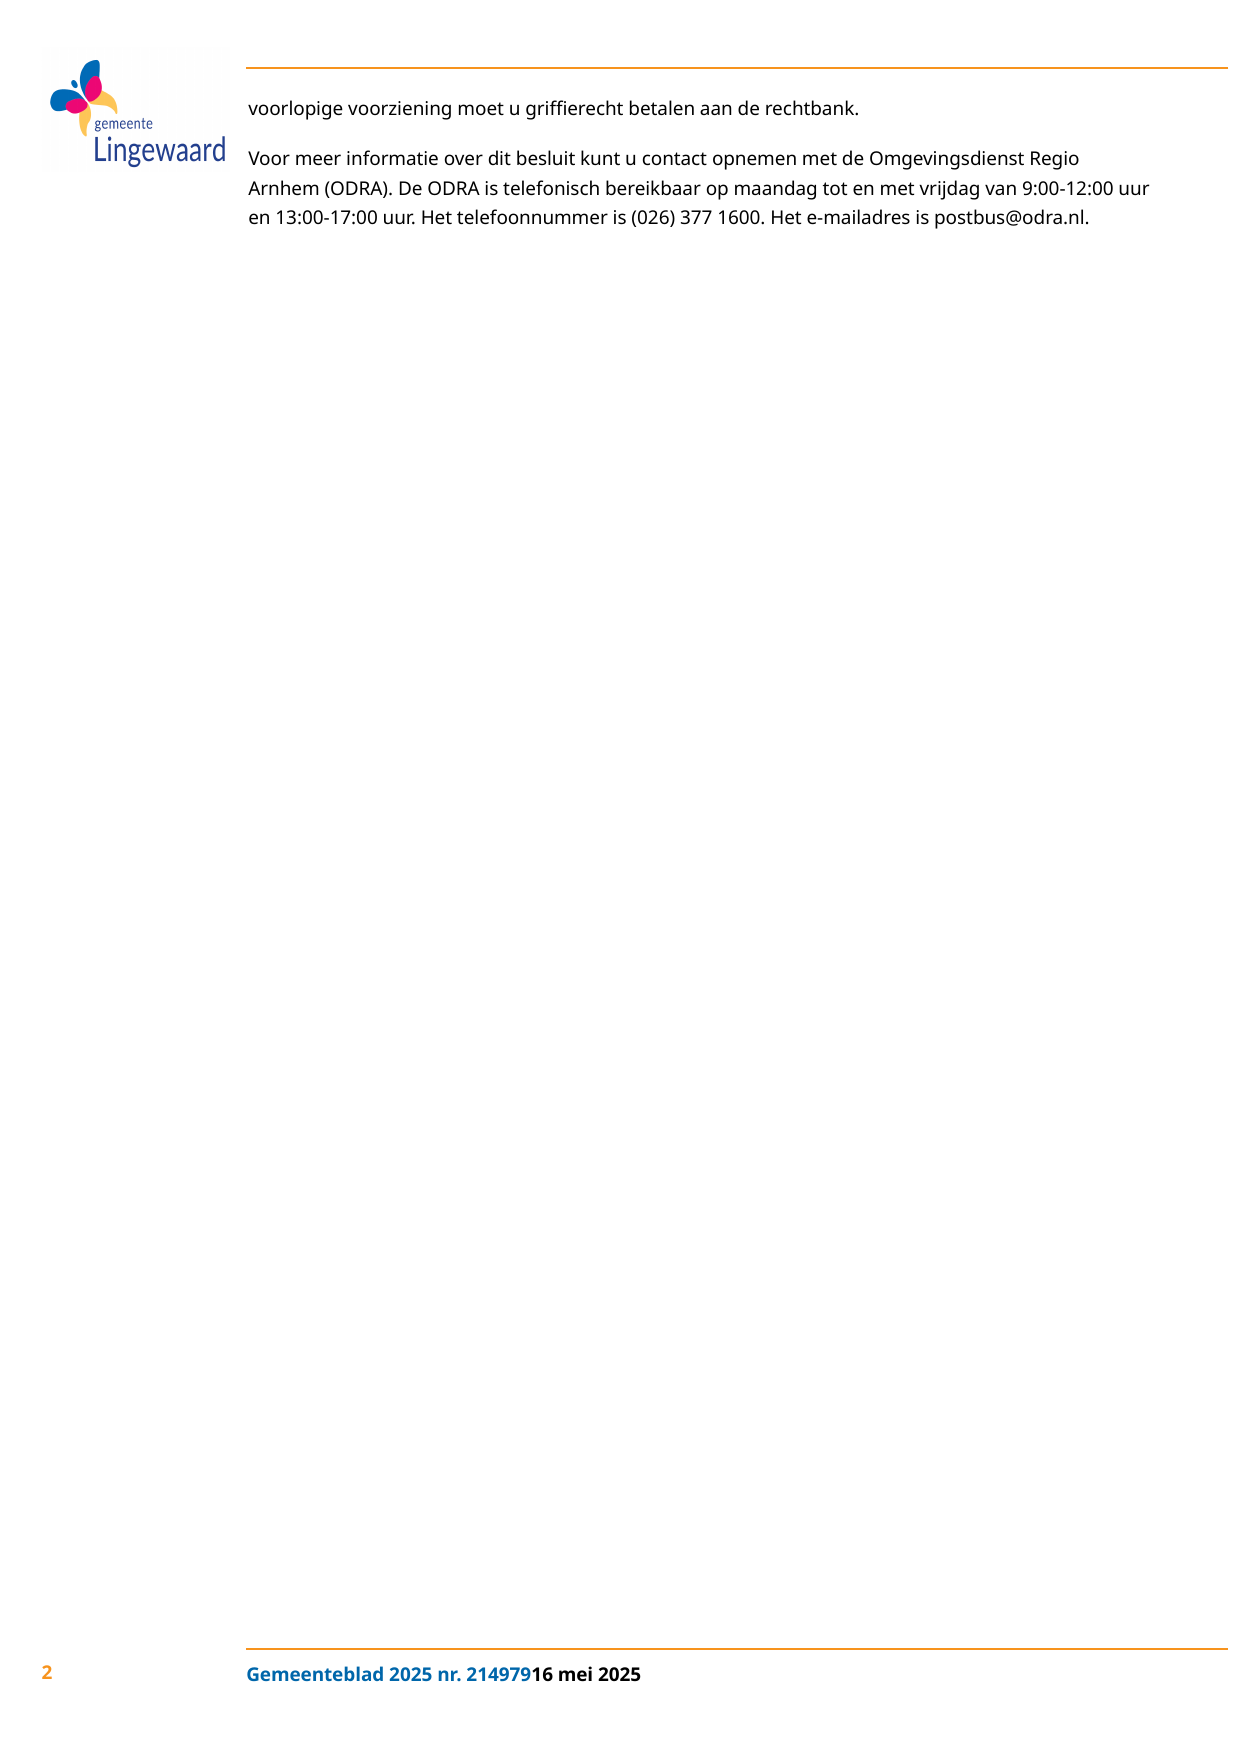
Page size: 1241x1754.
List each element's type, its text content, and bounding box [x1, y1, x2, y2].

text Voor meer informatie over dit besluit kunt u contact opnemen met de Omgevingsdienst Regio Arnhem (ODRA). De ODRA is telefonisch bereikbaar op maandag tot en met vrijdag van 9:00-12:00 uur en 13:00-17:00 uur. Het telefoonnummer is (026) 377 1600. Het e-mailadres is postbus@odra.nl. [248, 145, 1152, 230]
picture [41, 47, 231, 172]
text voorlopige voorziening moet u griffierecht betalen aan de rechtbank. [248, 95, 1152, 121]
